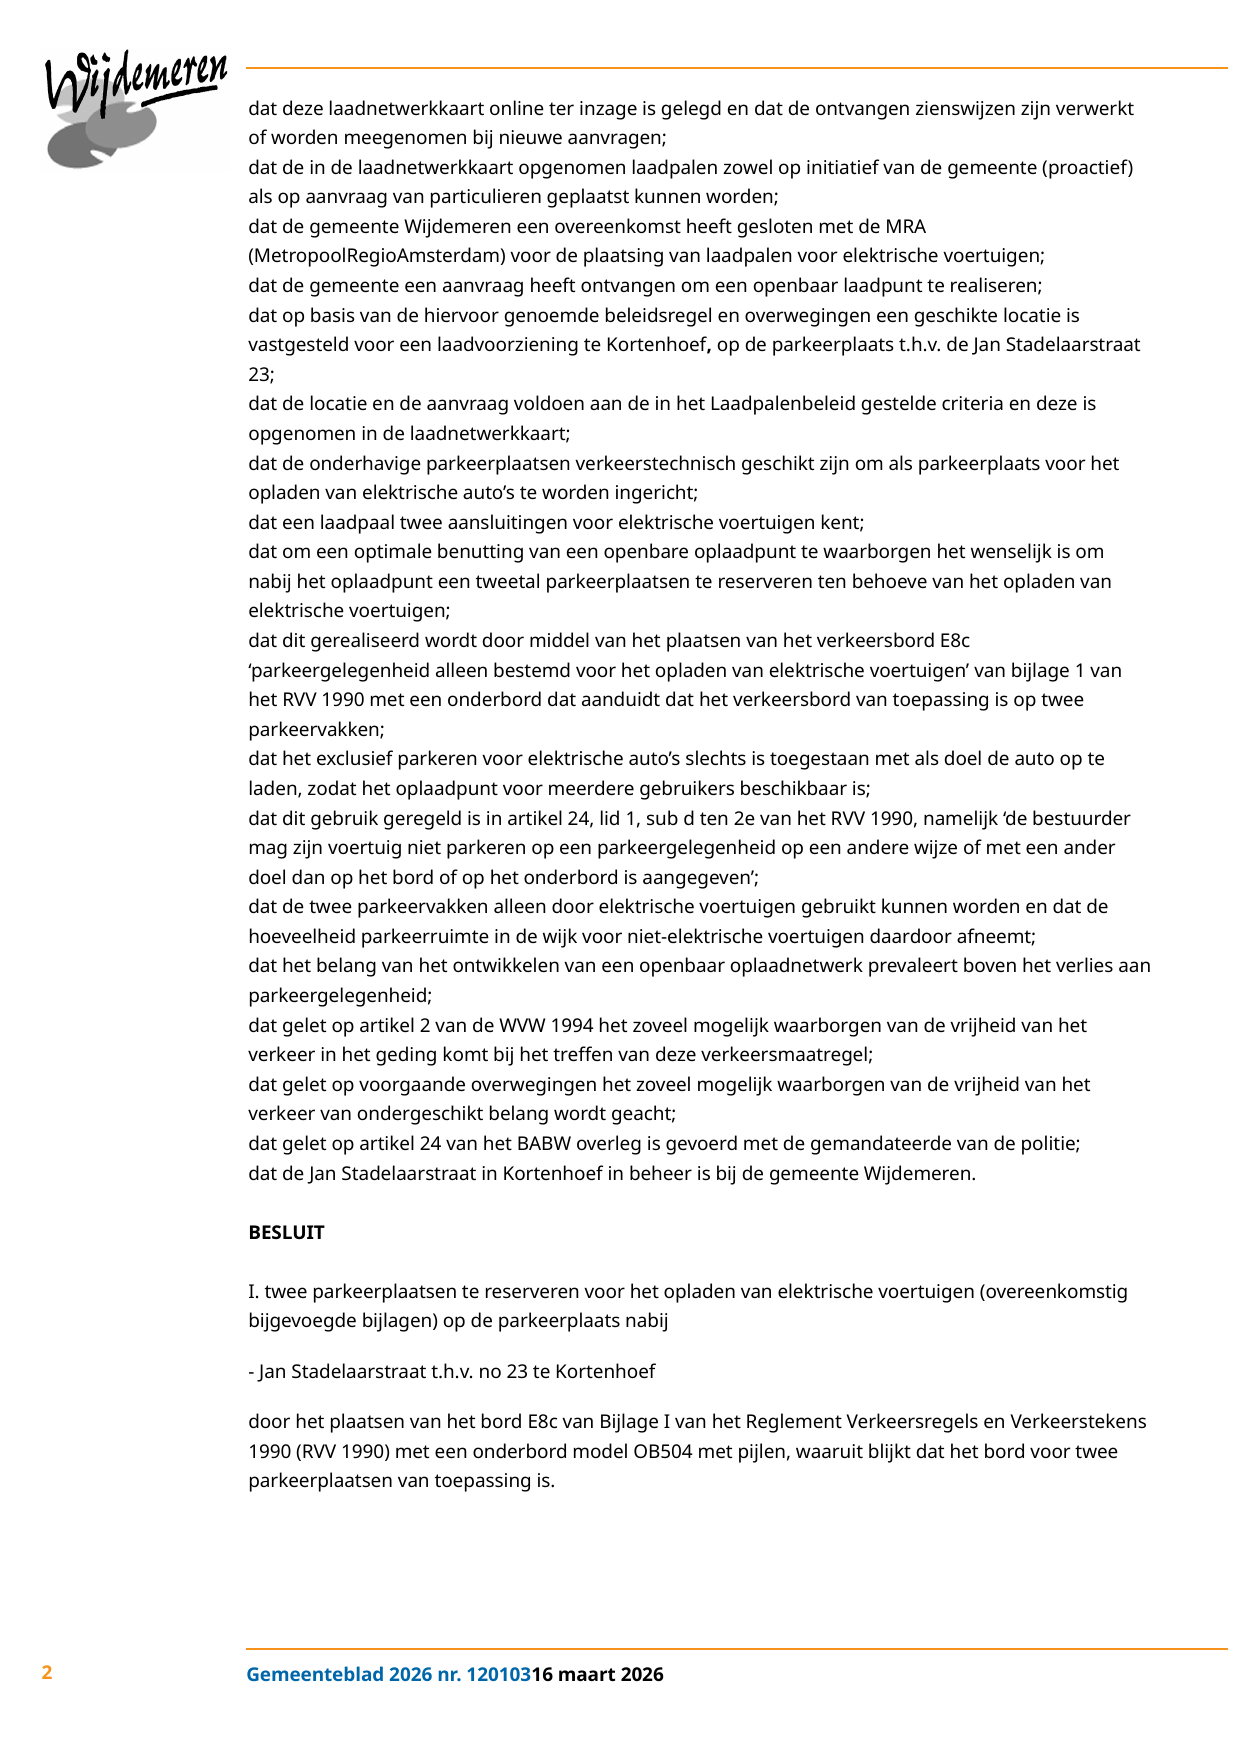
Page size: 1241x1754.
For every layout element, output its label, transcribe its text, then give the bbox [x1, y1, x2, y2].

text dat deze laadnetwerkkaart online ter inzage is gelegd en dat de ontvangen zienswijzen zijn verwerkt of worden meegenomen bij nieuwe aanvragen; [248, 95, 1152, 150]
text dat de locatie en de aanvraag voldoen aan de in het Laadpalenbeleid gestelde criteria en deze is opgenomen in de laadnetwerkkaart; [248, 391, 1152, 446]
text dat de onderhavige parkeerplaatsen verkeerstechnisch geschikt zijn om als parkeerplaats voor het opladen van elektrische auto’s te worden ingericht; [248, 450, 1152, 505]
text dat een laadpaal twee aansluitingen voor elektrische voertuigen kent; [248, 509, 1152, 535]
text dat gelet op artikel 24 van het BABW overleg is gevoerd met de gemandateerde van de politie; [248, 1130, 1152, 1156]
text dat de in de laadnetwerkkaart opgenomen laadpalen zowel op initiatief van de gemeente (proactief) als op aanvraag van particulieren geplaatst kunnen worden; [248, 154, 1152, 209]
text dat gelet op artikel 2 van de WVW 1994 het zoveel mogelijk waarborgen van de vrijheid van het verkeer in het geding komt bij het treffen van deze verkeersmaatregel; [248, 1012, 1152, 1067]
text dat dit gerealiseerd wordt door middel van het plaatsen van het verkeersbord E8c ‘parkeergelegenheid alleen bestemd voor het opladen van elektrische voertuigen’ van bijlage 1 van het RVV 1990 met een onderbord dat aanduidt dat het verkeersbord van toepassing is op twee parkeervakken; [248, 627, 1152, 742]
text door het plaatsen van het bord E8c van Bijlage I van het Reglement Verkeersregels en Verkeerstekens 1990 (RVV 1990) met een onderbord model OB504 met pijlen, waaruit blijkt dat het bord voor twee parkeerplaatsen van toepassing is. [248, 1408, 1152, 1493]
text dat het belang van het ontwikkelen van een openbaar oplaadnetwerk prevaleert boven het verlies aan parkeergelegenheid; [248, 953, 1152, 1008]
text BESLUIT [248, 1219, 1152, 1245]
picture [41, 47, 231, 172]
text - Jan Stadelaarstraat t.h.v. no 23 te Kortenhoef [248, 1358, 1152, 1384]
text dat de gemeente een aanvraag heeft ontvangen om een openbaar laadpunt te realiseren; [248, 272, 1152, 298]
text dat om een optimale benutting van een openbare oplaadpunt te waarborgen het wenselijk is om nabij het oplaadpunt een tweetal parkeerplaatsen te reserveren ten behoeve van het opladen van elektrische voertuigen; [248, 538, 1152, 623]
text dat dit gebruik geregeld is in artikel 24, lid 1, sub d ten 2e van het RVV 1990, namelijk ‘de bestuurder mag zijn voertuig niet parkeren op een parkeergelegenheid op een andere wijze of met een ander doel dan op het bord of op het onderbord is aangegeven’; [248, 805, 1152, 890]
text dat de twee parkeervakken alleen door elektrische voertuigen gebruikt kunnen worden en dat de hoeveelheid parkeerruimte in de wijk voor niet-elektrische voertuigen daardoor afneemt; [248, 893, 1152, 949]
text dat het exclusief parkeren voor elektrische auto’s slechts is toegestaan met als doel de auto op te laden, zodat het oplaadpunt voor meerdere gebruikers beschikbaar is; [248, 746, 1152, 801]
text dat de gemeente Wijdemeren een overeenkomst heeft gesloten met de MRA (MetropoolRegioAmsterdam) voor de plaatsing van laadpalen voor elektrische voertuigen; [248, 213, 1152, 268]
text I. twee parkeerplaatsen te reserveren voor het opladen van elektrische voertuigen (overeenkomstig bijgevoegde bijlagen) op de parkeerplaats nabij [248, 1278, 1152, 1333]
text dat op basis van de hiervoor genoemde beleidsregel en overwegingen een geschikte locatie is vastgesteld voor een laadvoorziening te Kortenhoef, op de parkeerplaats t.h.v. de Jan Stadelaarstraat 23; [248, 302, 1152, 387]
text dat gelet op voorgaande overwegingen het zoveel mogelijk waarborgen van de vrijheid van het verkeer van ondergeschikt belang wordt geacht; [248, 1071, 1152, 1126]
text dat de Jan Stadelaarstraat in Kortenhoef in beheer is bij de gemeente Wijdemeren. [248, 1160, 1152, 1186]
